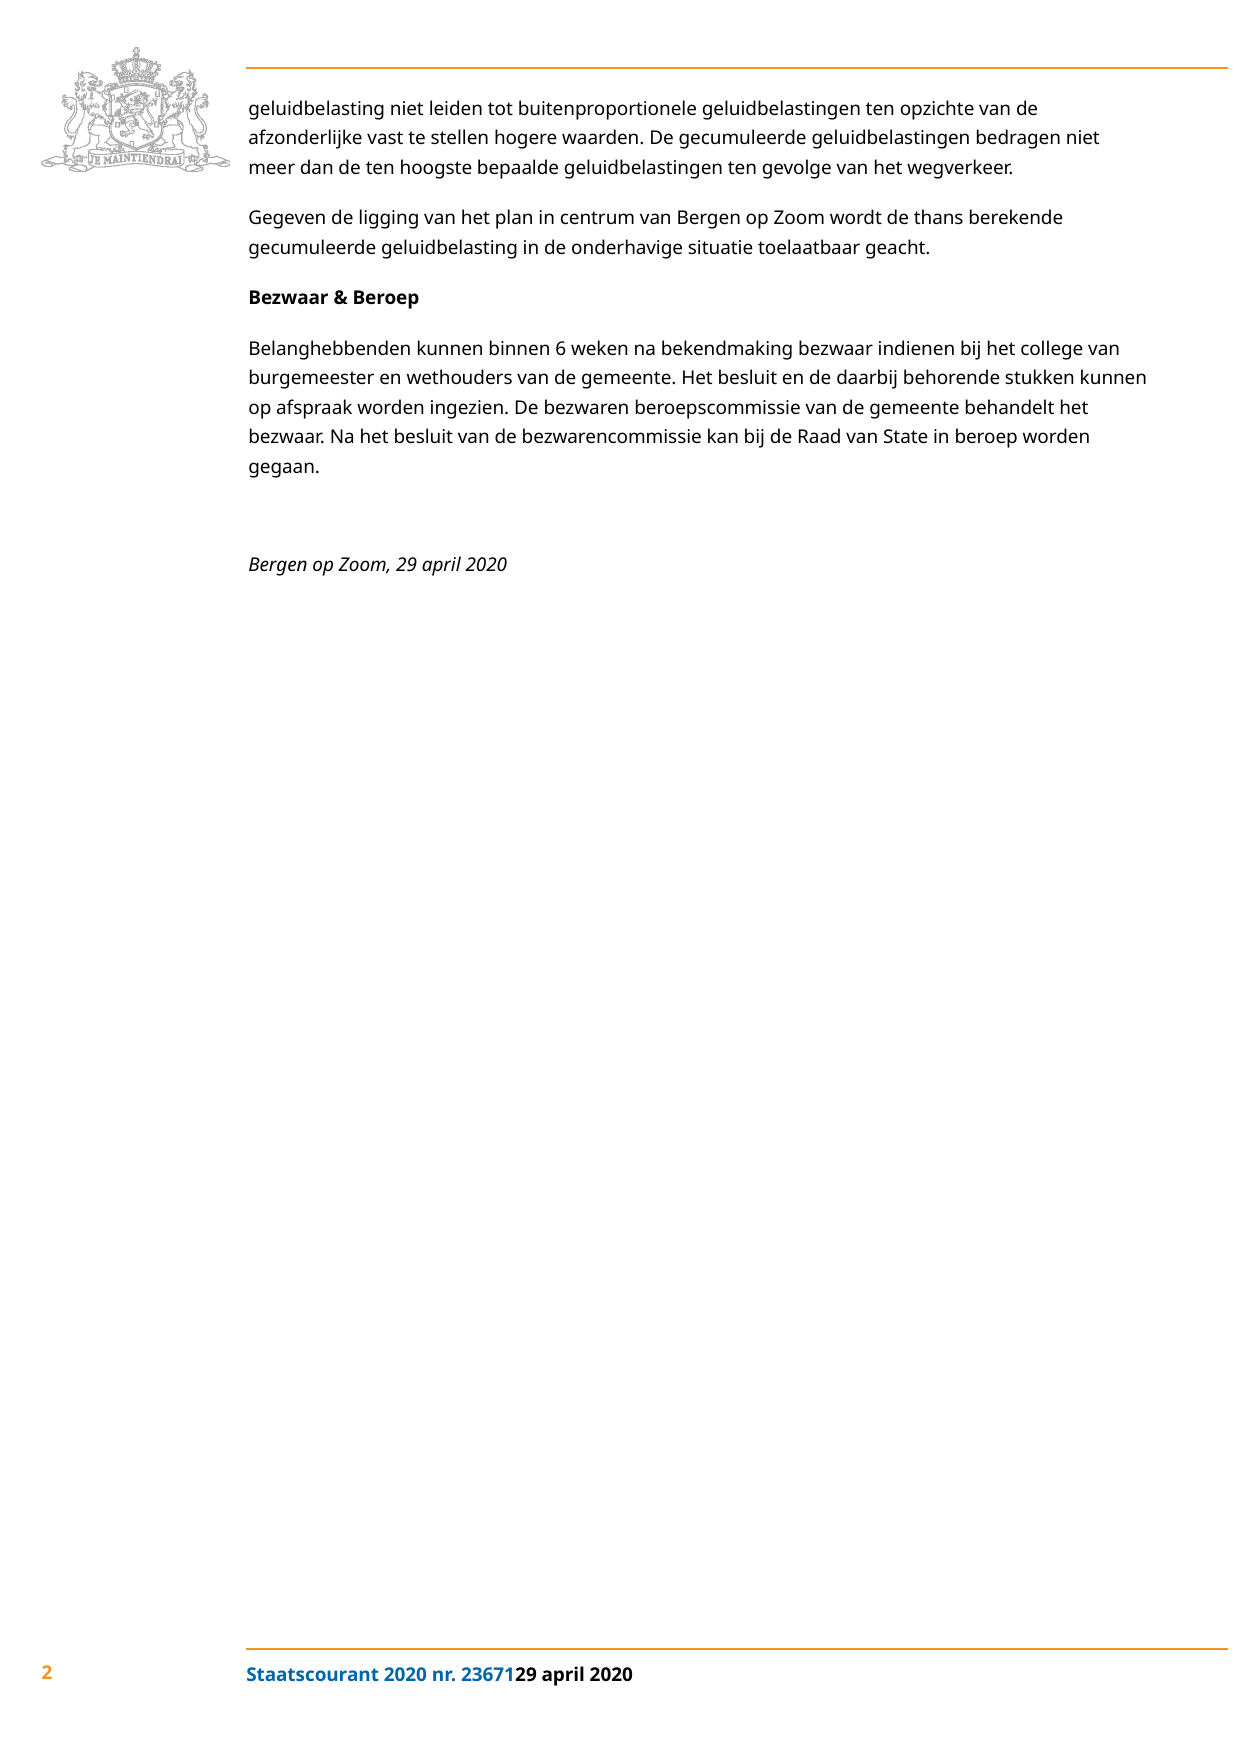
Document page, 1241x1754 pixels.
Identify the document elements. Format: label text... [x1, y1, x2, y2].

text Bergen op Zoom, 29 april 2020 [248, 551, 1152, 577]
text Bezwaar & Beroep [248, 284, 1152, 310]
text geluidbelasting niet leiden tot buitenproportionele geluidbelastingen ten opzichte van de afzonderlijke vast te stellen hogere waarden. De gecumuleerde geluidbelastingen bedragen niet meer dan de ten hoogste bepaalde geluidbelastingen ten gevolge van het wegverkeer. [248, 95, 1152, 180]
text Gegeven de ligging van het plan in centrum van Bergen op Zoom wordt de thans berekende gecumuleerde geluidbelasting in de onderhavige situatie toelaatbaar geacht. [248, 204, 1152, 260]
text Belanghebbenden kunnen binnen 6 weken na bekendmaking bezwaar indienen bij het college van burgemeester en wethouders van de gemeente. Het besluit en de daarbij behorende stukken kunnen op afspraak worden ingezien. De bezwaren beroepscommissie van de gemeente behandelt het bezwaar. Na het besluit van de bezwarencommissie kan bij de Raad van State in beroep worden gegaan. [248, 335, 1152, 479]
picture [41, 47, 231, 172]
